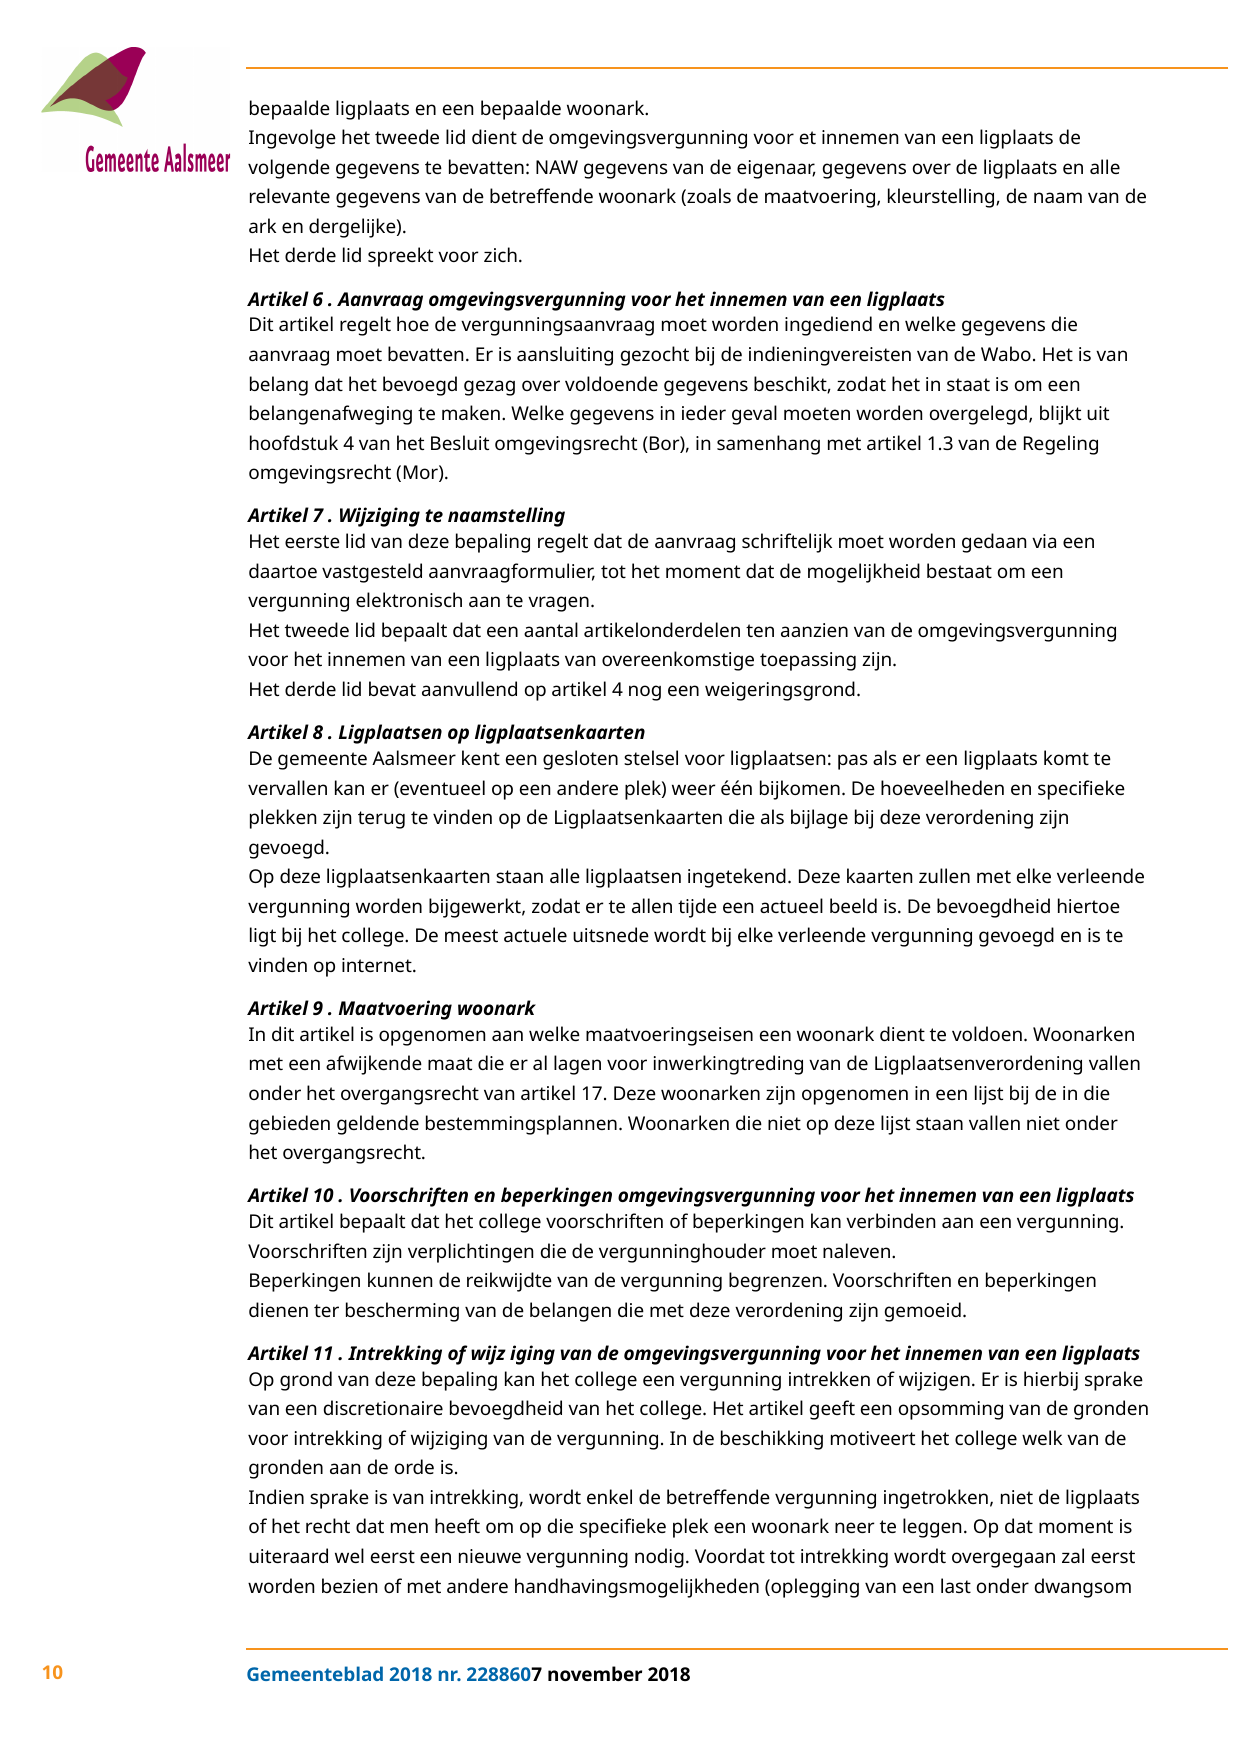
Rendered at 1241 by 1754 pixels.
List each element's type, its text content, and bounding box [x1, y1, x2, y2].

text Artikel 7 . Wijziging te naamstelling [248, 503, 1152, 528]
text Artikel 9 . Maatvoering woonark [248, 995, 1152, 1021]
text De gemeente Aalsmeer kent een gesloten stelsel voor ligplaatsen: pas als er een ligplaats komt te vervallen kan er (eventueel op een andere plek) weer één bijkomen. De hoeveelheden en specifieke plekken zijn terug te vinden op de Ligplaatsenkaarten die als bijlage bij deze verordening zijn gevoegd. [248, 745, 1152, 859]
text Ingevolge het tweede lid dient de omgevingsvergunning voor et innemen van een ligplaats de volgende gegevens te bevatten: NAW gegevens van de eigenaar, gegevens over de ligplaats en alle relevante gegevens van de betreffende woonark (zoals de maatvoering, kleurstelling, de naam van de ark en dergelijke). [248, 124, 1152, 239]
picture [41, 47, 231, 172]
text bepaalde ligplaats en een bepaalde woonark. [248, 95, 1152, 121]
text Beperkingen kunnen de reikwijdte van de vergunning begrenzen. Voorschriften en beperkingen dienen ter bescherming van de belangen die met deze verordening zijn gemoeid. [248, 1267, 1152, 1323]
text Artikel 6 . Aanvraag omgevingsvergunning voor het innemen van een ligplaats [248, 286, 1152, 312]
text Het eerste lid van deze bepaling regelt dat de aanvraag schriftelijk moet worden gedaan via een daartoe vastgesteld aanvraagformulier, tot het moment dat de mogelijkheid bestaat om een vergunning elektronisch aan te vragen. [248, 528, 1152, 613]
text Dit artikel regelt hoe de vergunningsaanvraag moet worden ingediend en welke gegevens die aanvraag moet bevatten. Er is aansluiting gezocht bij de indieningvereisten van de Wabo. Het is van belang dat het bevoegd gezag over voldoende gegevens beschikt, zodat het in staat is om een belangenafweging te maken. Welke gegevens in ieder geval moeten worden overgelegd, blijkt uit hoofdstuk 4 van het Besluit omgevingsrecht (Bor), in samenhang met artikel 1.3 van de Regeling omgevingsrecht (Mor). [248, 312, 1152, 485]
text Artikel 10 . Voorschriften en beperkingen omgevingsvergunning voor het innemen van een ligplaats [248, 1182, 1152, 1208]
text Artikel 11 . Intrekking of wijz iging van de omgevingsvergunning voor het innemen van een ligplaats [248, 1340, 1152, 1366]
text Dit artikel bepaalt dat het college voorschriften of beperkingen kan verbinden aan een vergunning. Voorschriften zijn verplichtingen die de vergunninghouder moet naleven. [248, 1208, 1152, 1263]
text Op grond van deze bepaling kan het college een vergunning intrekken of wijzigen. Er is hierbij sprake van een discretionaire bevoegdheid van het college. Het artikel geeft een opsomming van de gronden voor intrekking of wijziging van de vergunning. In de beschikking motiveert het college welk van de gronden aan de orde is. [248, 1366, 1152, 1480]
text Artikel 8 . Ligplaatsen op ligplaatsenkaarten [248, 719, 1152, 745]
text In dit artikel is opgenomen aan welke maatvoeringseisen een woonark dient te voldoen. Woonarken met een afwijkende maat die er al lagen voor inwerkingtreding van de Ligplaatsenverordening vallen onder het overgangsrecht van artikel 17. Deze woonarken zijn opgenomen in een lijst bij de in die gebieden geldende bestemmingsplannen. Woonarken die niet op deze lijst staan vallen niet onder het overgangsrecht. [248, 1021, 1152, 1165]
text Indien sprake is van intrekking, wordt enkel de betreffende vergunning ingetrokken, niet de ligplaats of het recht dat men heeft om op die specifieke plek een woonark neer te leggen. Op dat moment is uiteraard wel eerst een nieuwe vergunning nodig. Voordat tot intrekking wordt overgegaan zal eerst worden bezien of met andere handhavingsmogelijkheden (oplegging van een last onder dwangsom [248, 1484, 1152, 1599]
text Het tweede lid bepaalt dat een aantal artikelonderdelen ten aanzien van de omgevingsvergunning voor het innemen van een ligplaats van overeenkomstige toepassing zijn. [248, 617, 1152, 672]
text Het derde lid bevat aanvullend op artikel 4 nog een weigeringsgrond. [248, 676, 1152, 702]
text Op deze ligplaatsenkaarten staan alle ligplaatsen ingetekend. Deze kaarten zullen met elke verleende vergunning worden bijgewerkt, zodat er te allen tijde een actueel beeld is. De bevoegdheid hiertoe ligt bij het college. De meest actuele uitsnede wordt bij elke verleende vergunning gevoegd en is te vinden op internet. [248, 863, 1152, 978]
text Het derde lid spreekt voor zich. [248, 243, 1152, 268]
